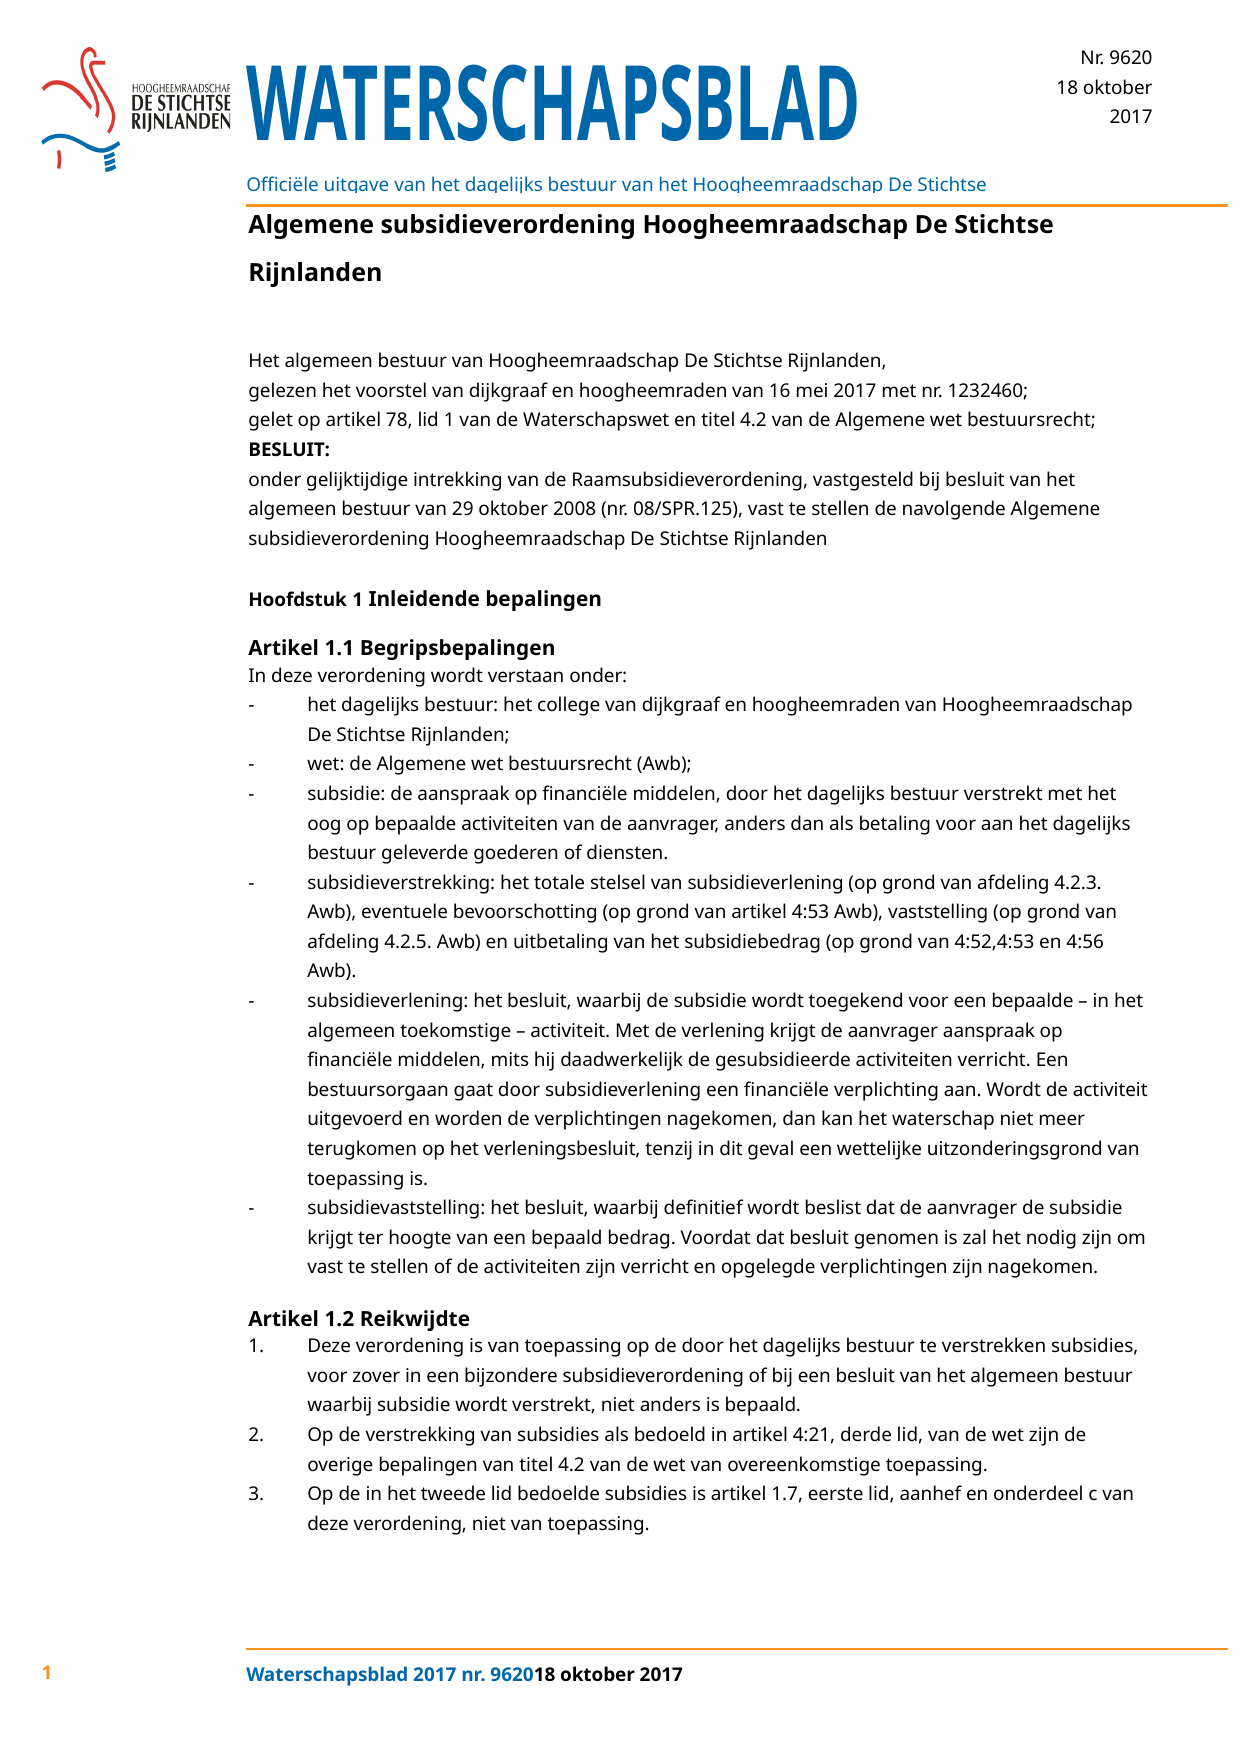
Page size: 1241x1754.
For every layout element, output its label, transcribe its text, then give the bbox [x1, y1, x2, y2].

text onder gelijktijdige intrekking van de Raamsubsidieverordening, vastgesteld bij besluit van het algemeen bestuur van 29 oktober 2008 (nr. 08/SPR.125), vast te stellen de navolgende Algemene subsidieverordening Hoogheemraadschap De Stichtse Rijnlanden [248, 466, 1152, 551]
list subsidie: de aanspraak op financiële middelen, door het dagelijks bestuur verstrekt met het oog op bepaalde activiteiten van de aanvrager, anders dan als betaling voor aan het dagelijks bestuur geleverde goederen of diensten. [248, 780, 1152, 865]
text BESLUIT: [248, 436, 1152, 462]
text Artikel 1.1 Begripsbepalingen [248, 633, 1152, 662]
list het dagelijks bestuur: het college van dijkgraaf en hoogheemraden van Hoogheemraadschap De Stichtse Rijnlanden; [248, 691, 1152, 747]
picture [41, 47, 231, 172]
list Op de in het tweede lid bedoelde subsidies is artikel 1.7, eerste lid, aanhef en onderdeel c van deze verordening, niet van toepassing. [248, 1480, 1152, 1536]
list subsidieverlening: het besluit, waarbij de subsidie wordt toegekend voor een bepaalde – in het algemeen toekomstige – activiteit. Met de verlening krijgt de aanvrager aanspraak op financiële middelen, mits hij daadwerkelijk de gesubsidieerde activiteiten verricht. Een bestuursorgaan gaat door subsidieverlening een financiële verplichting aan. Wordt de activiteit uitgevoerd en worden de verplichtingen nagekomen, dan kan het waterschap niet meer terugkomen op het verleningsbesluit, tenzij in dit geval een wettelijke uitzonderingsgrond van toepassing is. [248, 987, 1152, 1191]
text Het algemeen bestuur van Hoogheemraadschap De Stichtse Rijnlanden, [248, 347, 1152, 373]
text Hoofdstuk 1 Inleidende bepalingen [248, 584, 1152, 613]
text gelet op artikel 78, lid 1 van de Waterschapswet en titel 4.2 van de Algemene wet bestuursrecht; [248, 407, 1152, 432]
text In deze verordening wordt verstaan onder: [248, 662, 1152, 688]
text Artikel 1.2 Reikwijdte [248, 1304, 1152, 1332]
list subsidievaststelling: het besluit, waarbij definitief wordt beslist dat de aanvrager de subsidie krijgt ter hoogte van een bepaald bedrag. Voordat dat besluit genomen is zal het nodig zijn om vast te stellen of de activiteiten zijn verricht en opgelegde verplichtingen zijn nagekomen. [248, 1194, 1152, 1279]
text Algemene subsidieverordening Hoogheemraadschap De Stichtse Rijnlanden [248, 207, 1152, 288]
list Op de verstrekking van subsidies als bedoeld in artikel 4:21, derde lid, van de wet zijn de overige bepalingen van titel 4.2 van de wet van overeenkomstige toepassing. [248, 1421, 1152, 1476]
text gelezen het voorstel van dijkgraaf en hoogheemraden van 16 mei 2017 met nr. 1232460; [248, 377, 1152, 403]
list wet: de Algemene wet bestuursrecht (Awb); [248, 751, 1152, 776]
list subsidieverstrekking: het totale stelsel van subsidieverlening (op grond van afdeling 4.2.3. Awb), eventuele bevoorschotting (op grond van artikel 4:53 Awb), vaststelling (op grond van afdeling 4.2.5. Awb) en uitbetaling van het subsidiebedrag (op grond van 4:52,4:53 en 4:56 Awb). [248, 869, 1152, 983]
list Deze verordening is van toepassing op de door het dagelijks bestuur te verstrekken subsidies, voor zover in een bijzondere subsidieverordening of bij een besluit van het algemeen bestuur waarbij subsidie wordt verstrekt, niet anders is bepaald. [248, 1332, 1152, 1417]
